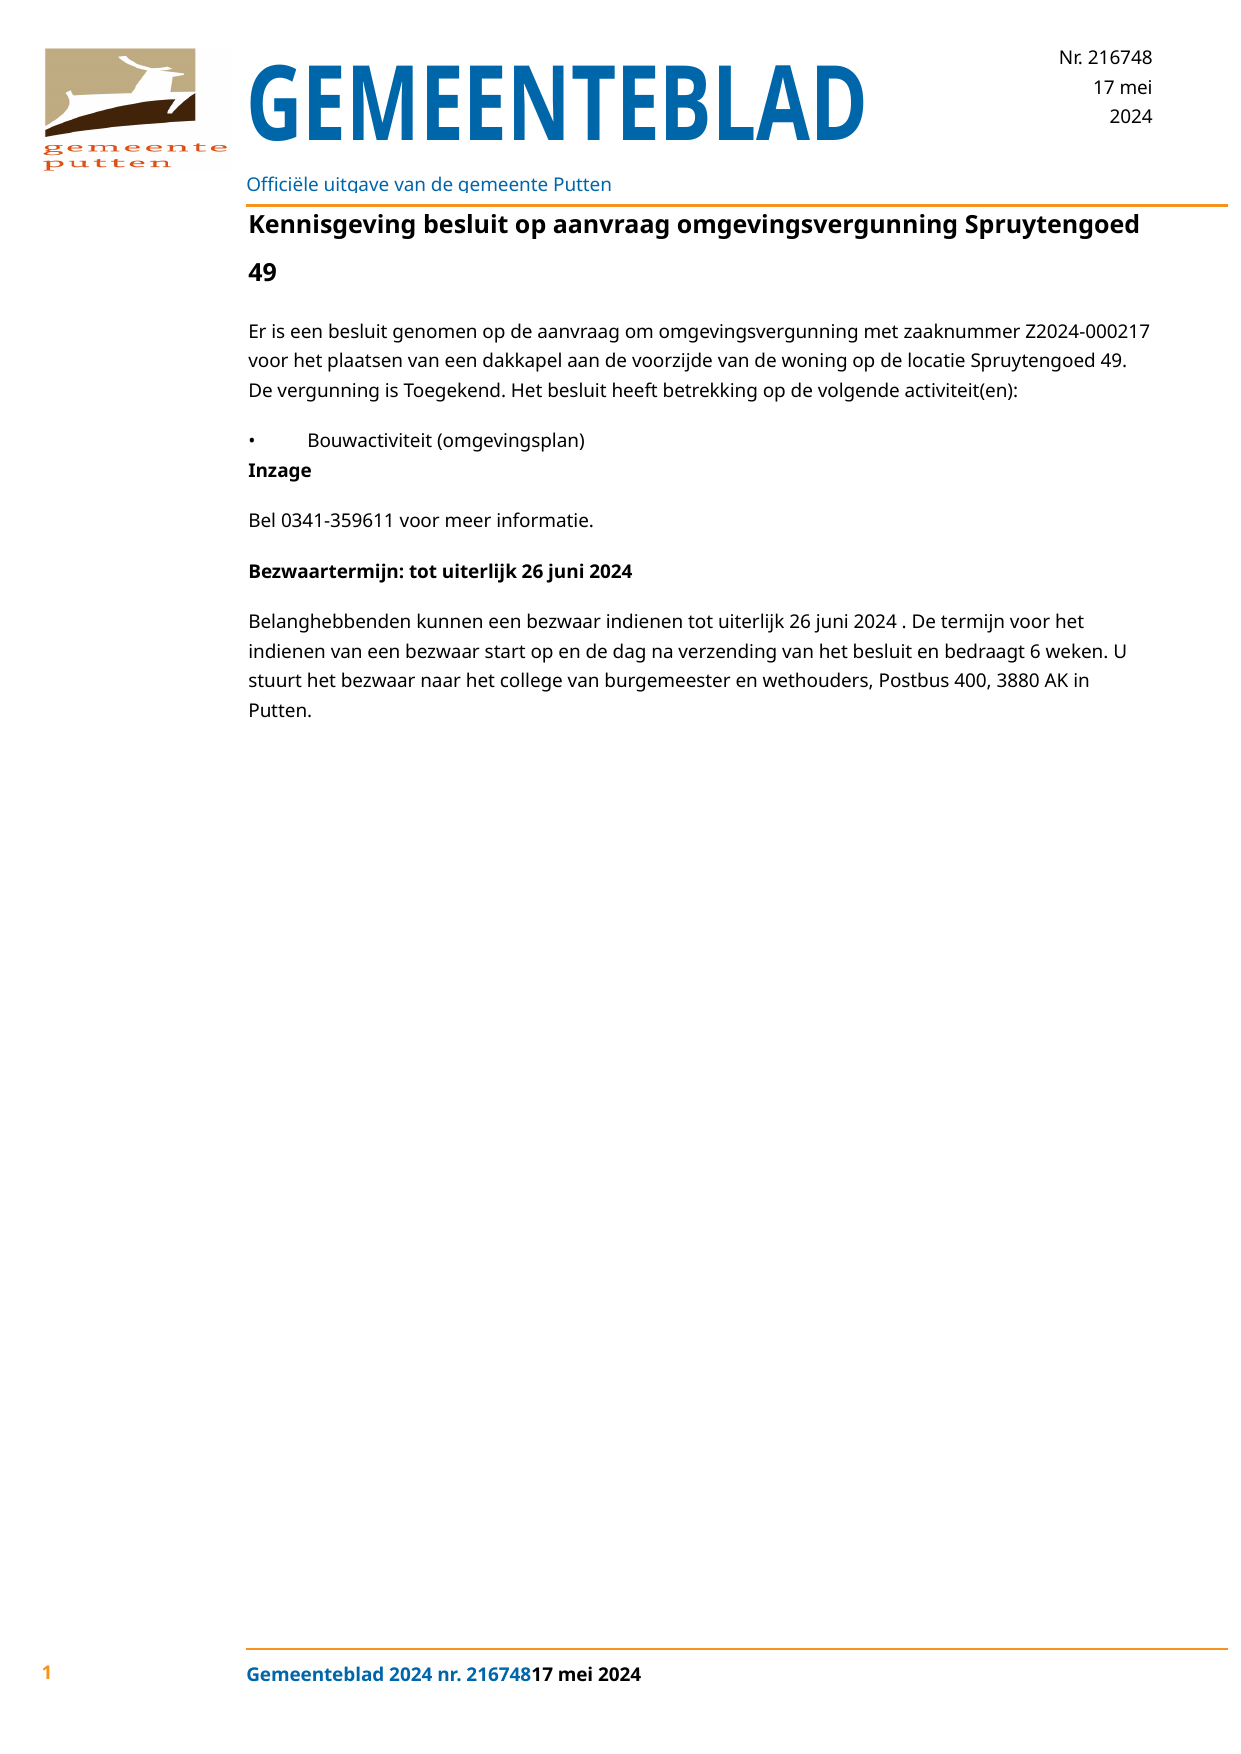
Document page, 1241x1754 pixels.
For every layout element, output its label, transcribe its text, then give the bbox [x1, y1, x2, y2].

text Inzage [248, 457, 1152, 483]
text Kennisgeving besluit op aanvraag omgevingsvergunning Spruytengoed 49 [248, 207, 1152, 288]
text Bel 0341-359611 voor meer informatie. [248, 507, 1152, 533]
text Bezwaartermijn: tot uiterlijk 26 juni 2024 [248, 558, 1152, 584]
text Er is een besluit genomen op de aanvraag om omgevingsvergunning met zaaknummer Z2024-000217 voor het plaatsen van een dakkapel aan de voorzijde van de woning op de locatie Spruytengoed 49. De vergunning is Toegekend. Het besluit heeft betrekking op de volgende activiteit(en): [248, 318, 1152, 403]
list Bouwactiviteit (omgevingsplan) [248, 427, 1152, 453]
text Belanghebbenden kunnen een bezwaar indienen tot uiterlijk 26 juni 2024 . De termijn voor het indienen van een bezwaar start op en de dag na verzending van het besluit en bedraagt 6 weken. U stuurt het bezwaar naar het college van burgemeester en wethouders, Postbus 400, 3880 AK in Putten. [248, 608, 1152, 723]
picture [41, 47, 231, 172]
